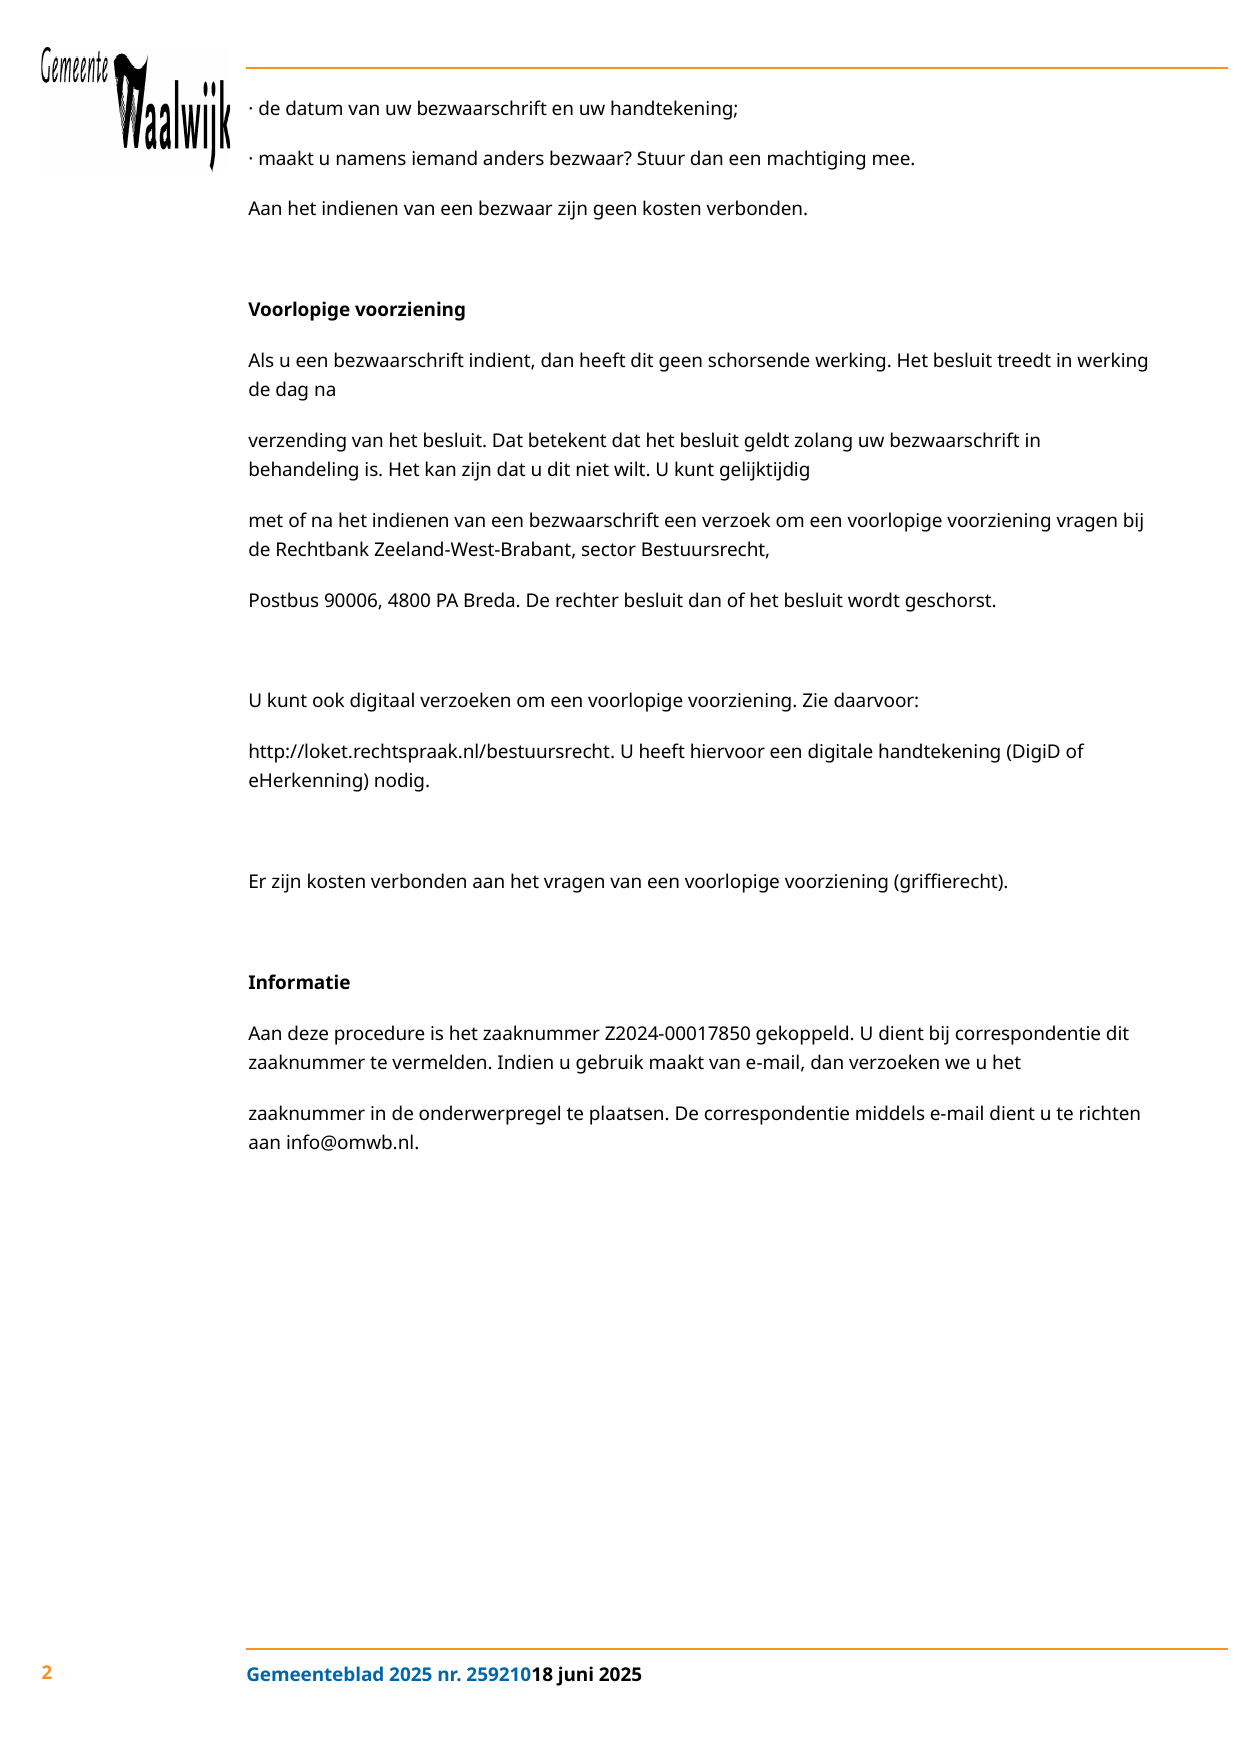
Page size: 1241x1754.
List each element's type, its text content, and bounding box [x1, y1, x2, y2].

text Aan deze procedure is het zaaknummer Z2024-00017850 gekoppeld. U dient bij correspondentie dit zaaknummer te vermelden. Indien u gebruik maakt van e-mail, dan verzoeken we u het [248, 1020, 1152, 1075]
text http://loket.rechtspraak.nl/bestuursrecht. U heeft hiervoor een digitale handtekening (DigiD of eHerkenning) nodig. [248, 738, 1152, 793]
picture [41, 47, 231, 172]
text · maakt u namens iemand anders bezwaar? Stuur dan een machtiging mee. [248, 145, 1152, 171]
text Voorlopige voorziening [248, 296, 1152, 322]
text U kunt ook digitaal verzoeken om een voorlopige voorziening. Zie daarvoor: [248, 688, 1152, 713]
text verzending van het besluit. Dat betekent dat het besluit geldt zolang uw bezwaarschrift in behandeling is. Het kan zijn dat u dit niet wilt. U kunt gelijktijdig [248, 427, 1152, 482]
text Als u een bezwaarschrift indient, dan heeft dit geen schorsende werking. Het besluit treedt in werking de dag na [248, 347, 1152, 402]
text zaaknummer in de onderwerpregel te plaatsen. De correspondentie middels e-mail dient u te richten aan info@omwb.nl. [248, 1100, 1152, 1155]
text Informatie [248, 969, 1152, 995]
text Aan het indienen van een bezwaar zijn geen kosten verbonden. [248, 196, 1152, 221]
text Postbus 90006, 4800 PA Breda. De rechter besluit dan of het besluit wordt geschorst. [248, 587, 1152, 613]
text · de datum van uw bezwaarschrift en uw handtekening; [248, 95, 1152, 121]
text met of na het indienen van een bezwaarschrift een verzoek om een voorlopige voorziening vragen bij de Rechtbank Zeeland-West-Brabant, sector Bestuursrecht, [248, 507, 1152, 562]
text Er zijn kosten verbonden aan het vragen van een voorlopige voorziening (griffierecht). [248, 868, 1152, 894]
